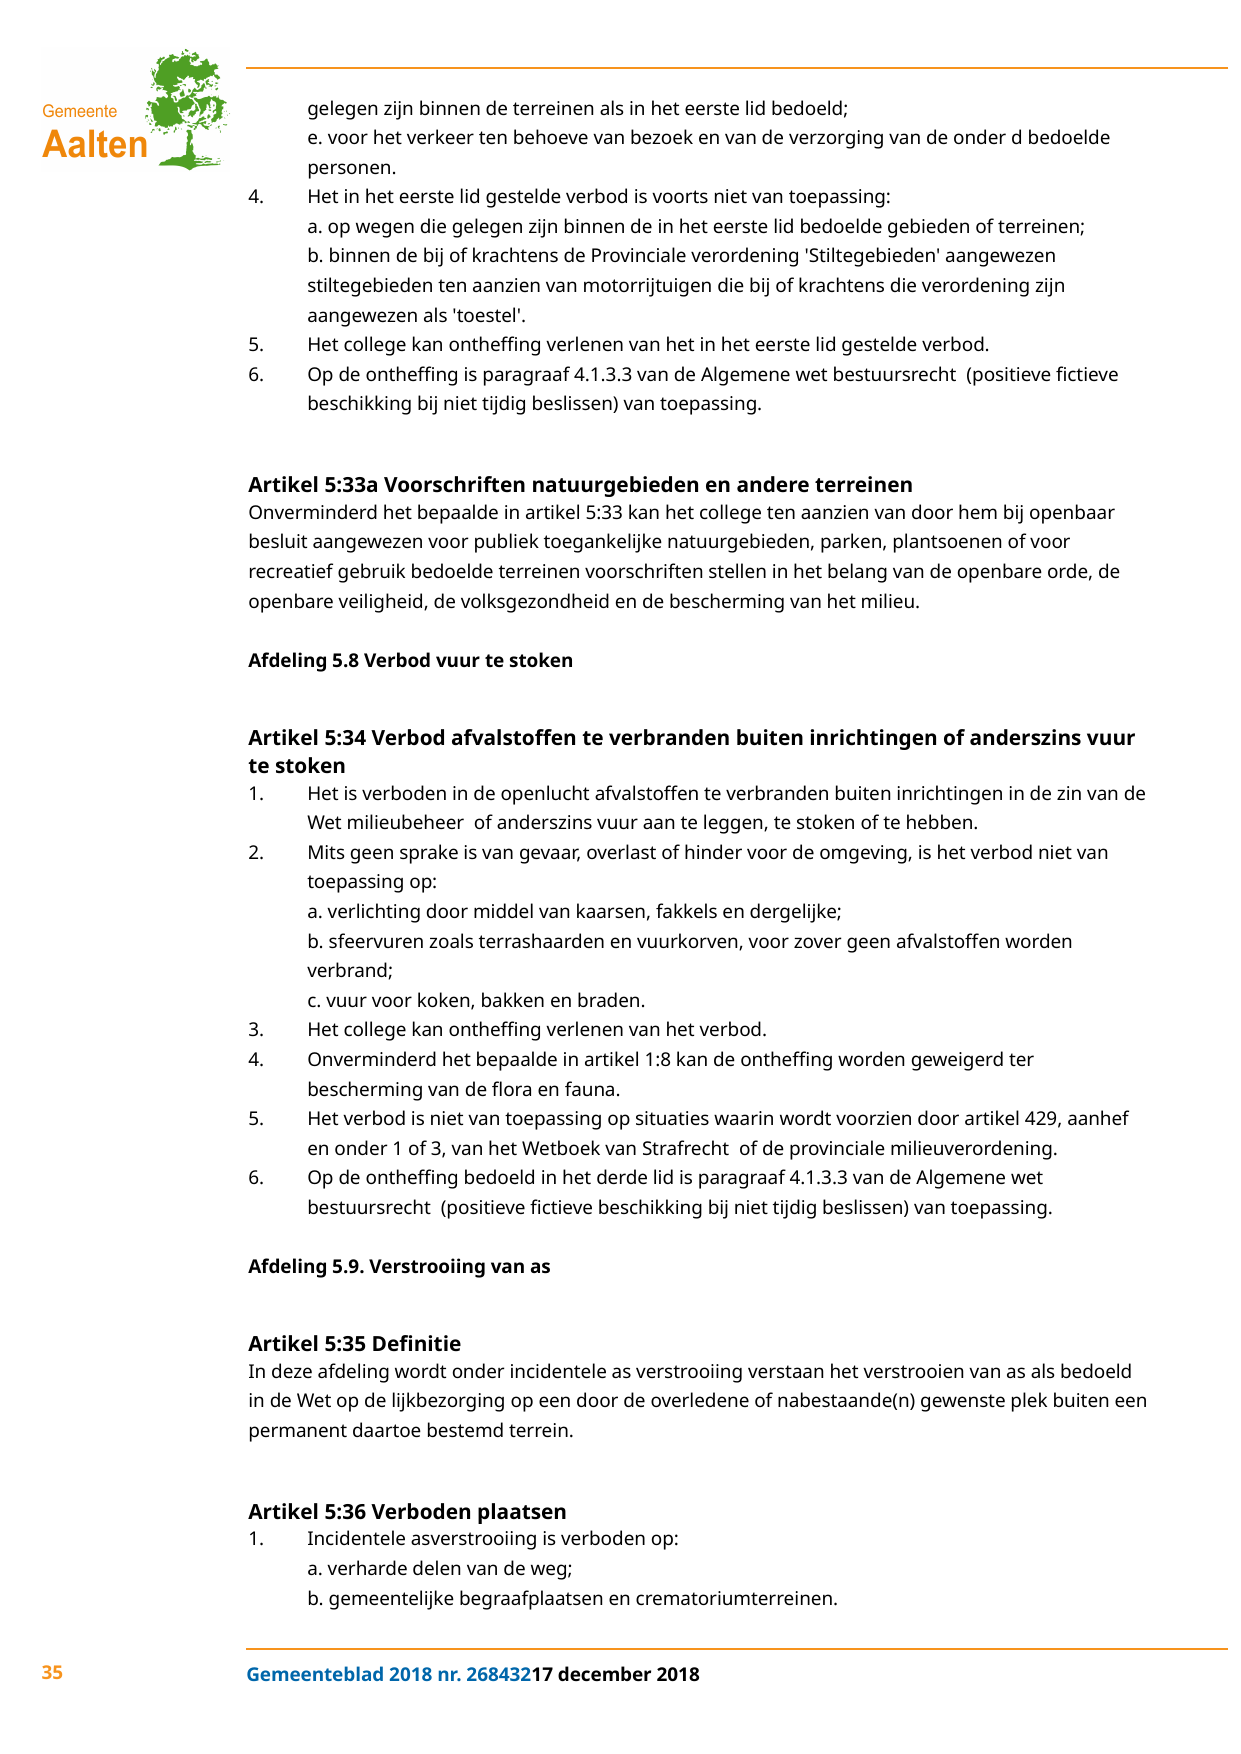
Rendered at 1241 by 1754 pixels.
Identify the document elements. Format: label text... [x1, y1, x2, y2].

list b. gemeentelijke begraafplaatsen en crematoriumterreinen. [248, 1585, 1152, 1610]
list b. binnen de bij of krachtens de Provinciale verordening 'Stiltegebieden' aangewezen stiltegebieden ten aanzien van motorrijtuigen die bij of krachtens die verordening zijn aangewezen als 'toestel'. [248, 243, 1152, 328]
text Onverminderd het bepaalde in artikel 5:33 kan het college ten aanzien van door hem bij openbaar besluit aangewezen voor publiek toegankelijke natuurgebieden, parken, plantsoenen of voor recreatief gebruik bedoelde terreinen voorschriften stellen in het belang van de openbare orde, de openbare veiligheid, de volksgezondheid en de bescherming van het milieu. [248, 499, 1152, 613]
text In deze afdeling wordt onder incidentele as verstrooiing verstaan het verstrooien van as als bedoeld in de Wet op de lijkbezorging op een door de overledene of nabestaande(n) gewenste plek buiten een permanent daartoe bestemd terrein. [248, 1358, 1152, 1443]
text Artikel 5:34 Verbod afvalstoffen te verbranden buiten inrichtingen of anderszins vuur te stoken [248, 723, 1152, 780]
list a. verlichting door middel van kaarsen, fakkels en dergelijke; [248, 898, 1152, 924]
list Onverminderd het bepaalde in artikel 1:8 kan de ontheffing worden geweigerd ter bescherming van de flora en fauna. [248, 1046, 1152, 1102]
text Artikel 5:33a Voorschriften natuurgebieden en andere terreinen [248, 471, 1152, 499]
text Artikel 5:36 Verboden plaatsen [248, 1497, 1152, 1526]
picture [41, 47, 231, 172]
list c. vuur voor koken, bakken en braden. [248, 987, 1152, 1013]
list Op de ontheffing bedoeld in het derde lid is paragraaf 4.1.3.3 van de Algemene wet bestuursrecht (positieve fictieve beschikking bij niet tijdig beslissen) van toepassing. [248, 1164, 1152, 1220]
text Afdeling 5.8 Verbod vuur te stoken [248, 647, 1152, 673]
list gelegen zijn binnen de terreinen als in het eerste lid bedoeld; [248, 95, 1152, 121]
list Mits geen sprake is van gevaar, overlast of hinder voor de omgeving, is het verbod niet van toepassing op: [248, 839, 1152, 894]
text Afdeling 5.9. Verstrooiing van as [248, 1253, 1152, 1279]
list Incidentele asverstrooiing is verboden op: [248, 1526, 1152, 1551]
list a. verharde delen van de weg; [248, 1555, 1152, 1581]
list b. sfeervuren zoals terrashaarden en vuurkorven, voor zover geen afvalstoffen worden verbrand; [248, 928, 1152, 983]
list Het college kan ontheffing verlenen van het verbod. [248, 1017, 1152, 1042]
list Op de ontheffing is paragraaf 4.1.3.3 van de Algemene wet bestuursrecht (positieve fictieve beschikking bij niet tijdig beslissen) van toepassing. [248, 361, 1152, 416]
list Het verbod is niet van toepassing op situaties waarin wordt voorzien door artikel 429, aanhef en onder 1 of 3, van het Wetboek van Strafrecht of de provinciale milieuverordening. [248, 1105, 1152, 1161]
list a. op wegen die gelegen zijn binnen de in het eerste lid bedoelde gebieden of terreinen; [248, 213, 1152, 239]
list Het in het eerste lid gestelde verbod is voorts niet van toepassing: [248, 183, 1152, 209]
list e. voor het verkeer ten behoeve van bezoek en van de verzorging van de onder d bedoelde personen. [248, 124, 1152, 180]
list Het is verboden in de openlucht afvalstoffen te verbranden buiten inrichtingen in de zin van de Wet milieubeheer of anderszins vuur aan te leggen, te stoken of te hebben. [248, 780, 1152, 835]
list Het college kan ontheffing verlenen van het in het eerste lid gestelde verbod. [248, 331, 1152, 357]
text Artikel 5:35 Definitie [248, 1329, 1152, 1358]
